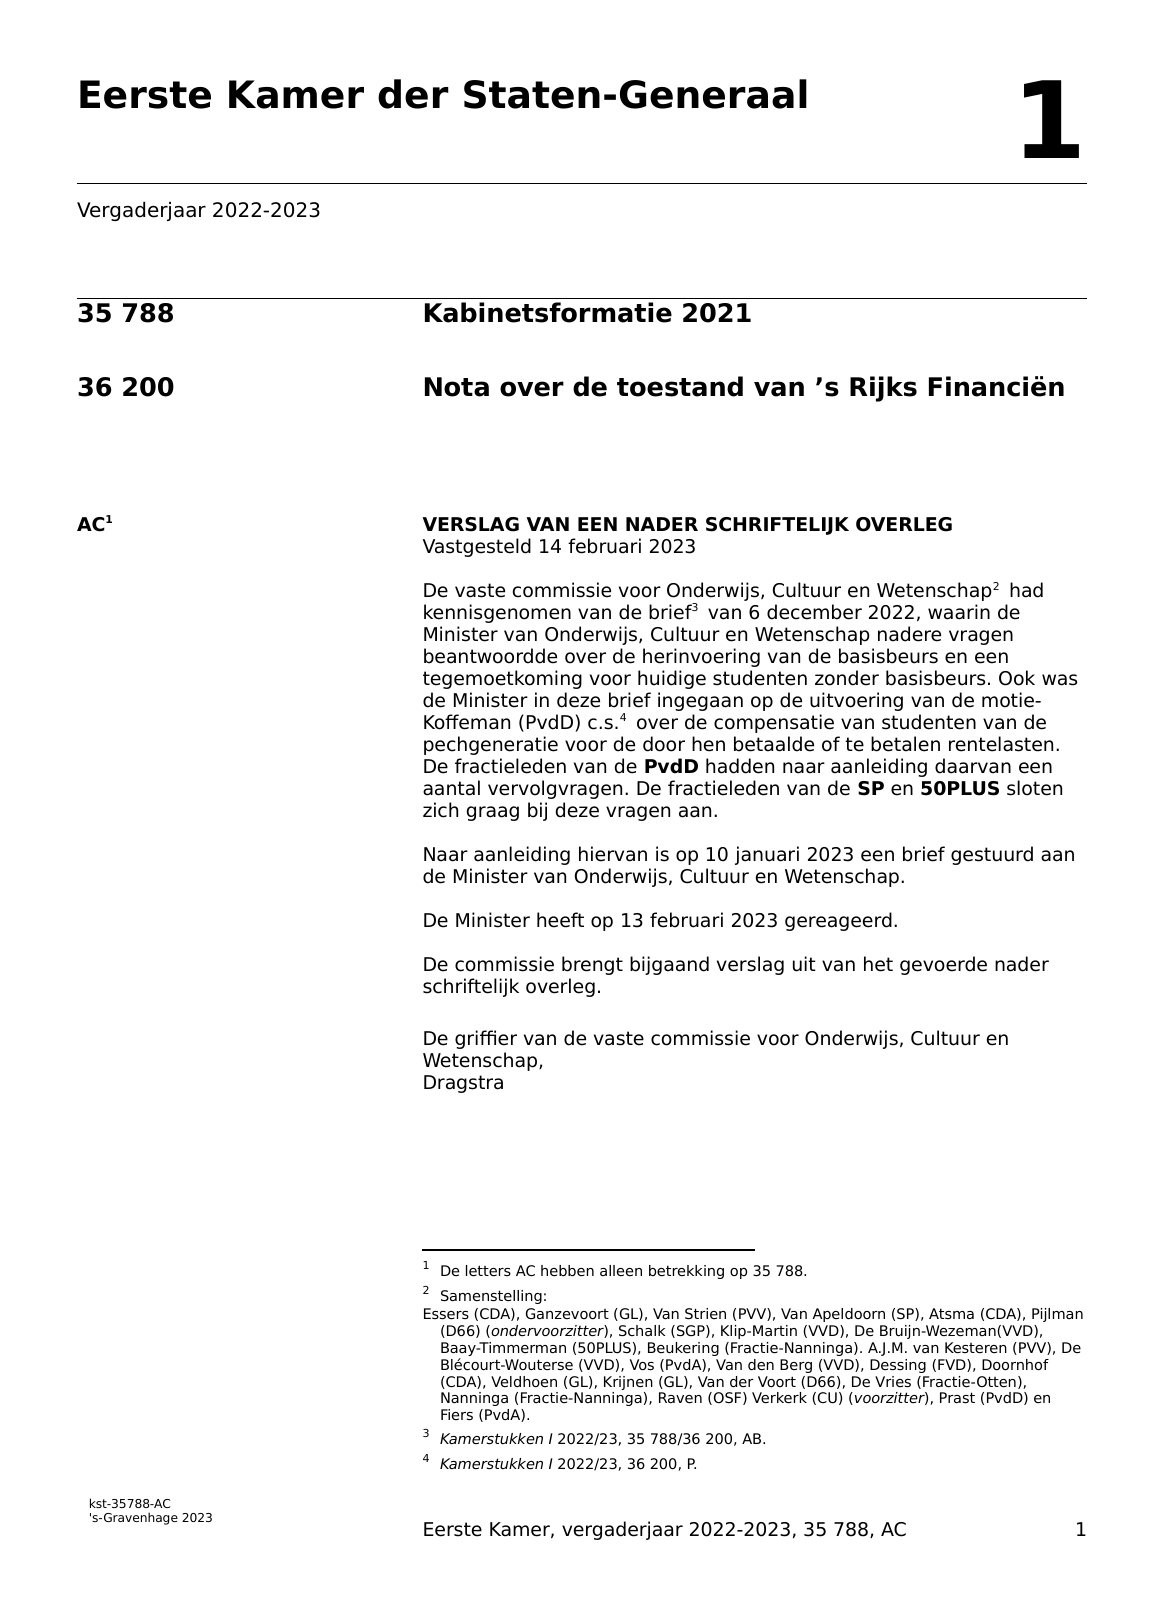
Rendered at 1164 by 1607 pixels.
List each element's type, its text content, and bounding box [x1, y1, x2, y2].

subtitle AC VERSLAG VAN EEN NADER SCHRIFTELIJK OVERLEG [77, 514, 1087, 536]
text De letters AC hebben alleen betrekking op 35 788. [422, 1259, 1087, 1281]
text Kamerstukken I 2022/23, 36 200, P. [422, 1452, 1087, 1474]
table_header 1 [886, 59, 1087, 183]
text Naar aanleiding hiervan is op 10 januari 2023 een brief gestuurd aan de Minister van Onderwijs, Cultuur en Wetenschap. [422, 844, 1087, 888]
text 's-Gravenhage 2023 [88, 1511, 323, 1525]
text Vastgesteld 14 februari 2023 [422, 536, 1087, 558]
table_header Eerste Kamer der Staten-Generaal [77, 59, 886, 183]
text De Minister heeft op 13 februari 2023 gereageerd. [422, 910, 1087, 932]
text kst-35788-AC [88, 1497, 323, 1511]
text De griffier van de vaste commissie voor Onderwijs, Cultuur en Wetenschap, Dragstra [422, 1028, 1087, 1094]
text De vaste commissie voor Onderwijs, Cultuur en Wetenschap had kennisgenomen van de brief van 6 december 2022, waarin de Minister van Onderwijs, Cultuur en Wetenschap nadere vragen beantwoordde over de herinvoering van de basisbeurs en een tegemoetkoming voor huidige studenten zonder basisbeurs. Ook was de Minister in deze brief ingegaan op de uitvoering van de motie-Koffeman (PvdD) c.s. over de compensatie van studenten van de pechgeneratie voor de door hen betaalde of te betalen rentelasten. De fractieleden van de PvdD hadden naar aanleiding daarvan een aantal vervolgvragen. De fractieleden van de SP en 50PLUS sloten zich graag bij deze vragen aan. [422, 580, 1087, 822]
text Kamerstukken I 2022/23, 35 788/36 200, AB. [422, 1427, 1087, 1449]
text Samenstelling: [422, 1284, 1087, 1306]
text De commissie brengt bijgaand verslag uit van het gevoerde nader schriftelijk overleg. [422, 954, 1087, 998]
subtitle 35 788 Kabinetsformatie 2021 [77, 299, 1087, 329]
table_cell Vergaderjaar 2022-2023 [77, 184, 1087, 298]
text Essers (CDA), Ganzevoort (GL), Van Strien (PVV), Van Apeldoorn (SP), Atsma (CDA), Pijlman (D66) (ondervoorzitter), Schalk (SGP), Klip-Martin (VVD), De Bruijn-Wezeman(VVD), Baay-Timmerman (50PLUS), Beukering (Fractie-Nanninga). A.J.M. van Kesteren (PVV), De Blécourt-Wouterse (VVD), Vos (PvdA), Van den Berg (VVD), Dessing (FVD), Doornhof (CDA), Veldhoen (GL), Krijnen (GL), Van der Voort (D66), De Vries (Fractie-Otten), Nanninga (Fractie-Nanninga), Raven (OSF) Verkerk (CU) (voorzitter), Prast (PvdD) en Fiers (PvdA). [422, 1306, 1087, 1424]
subtitle 36 200 Nota over de toestand van ’s Rijks Financiën [77, 373, 1087, 403]
